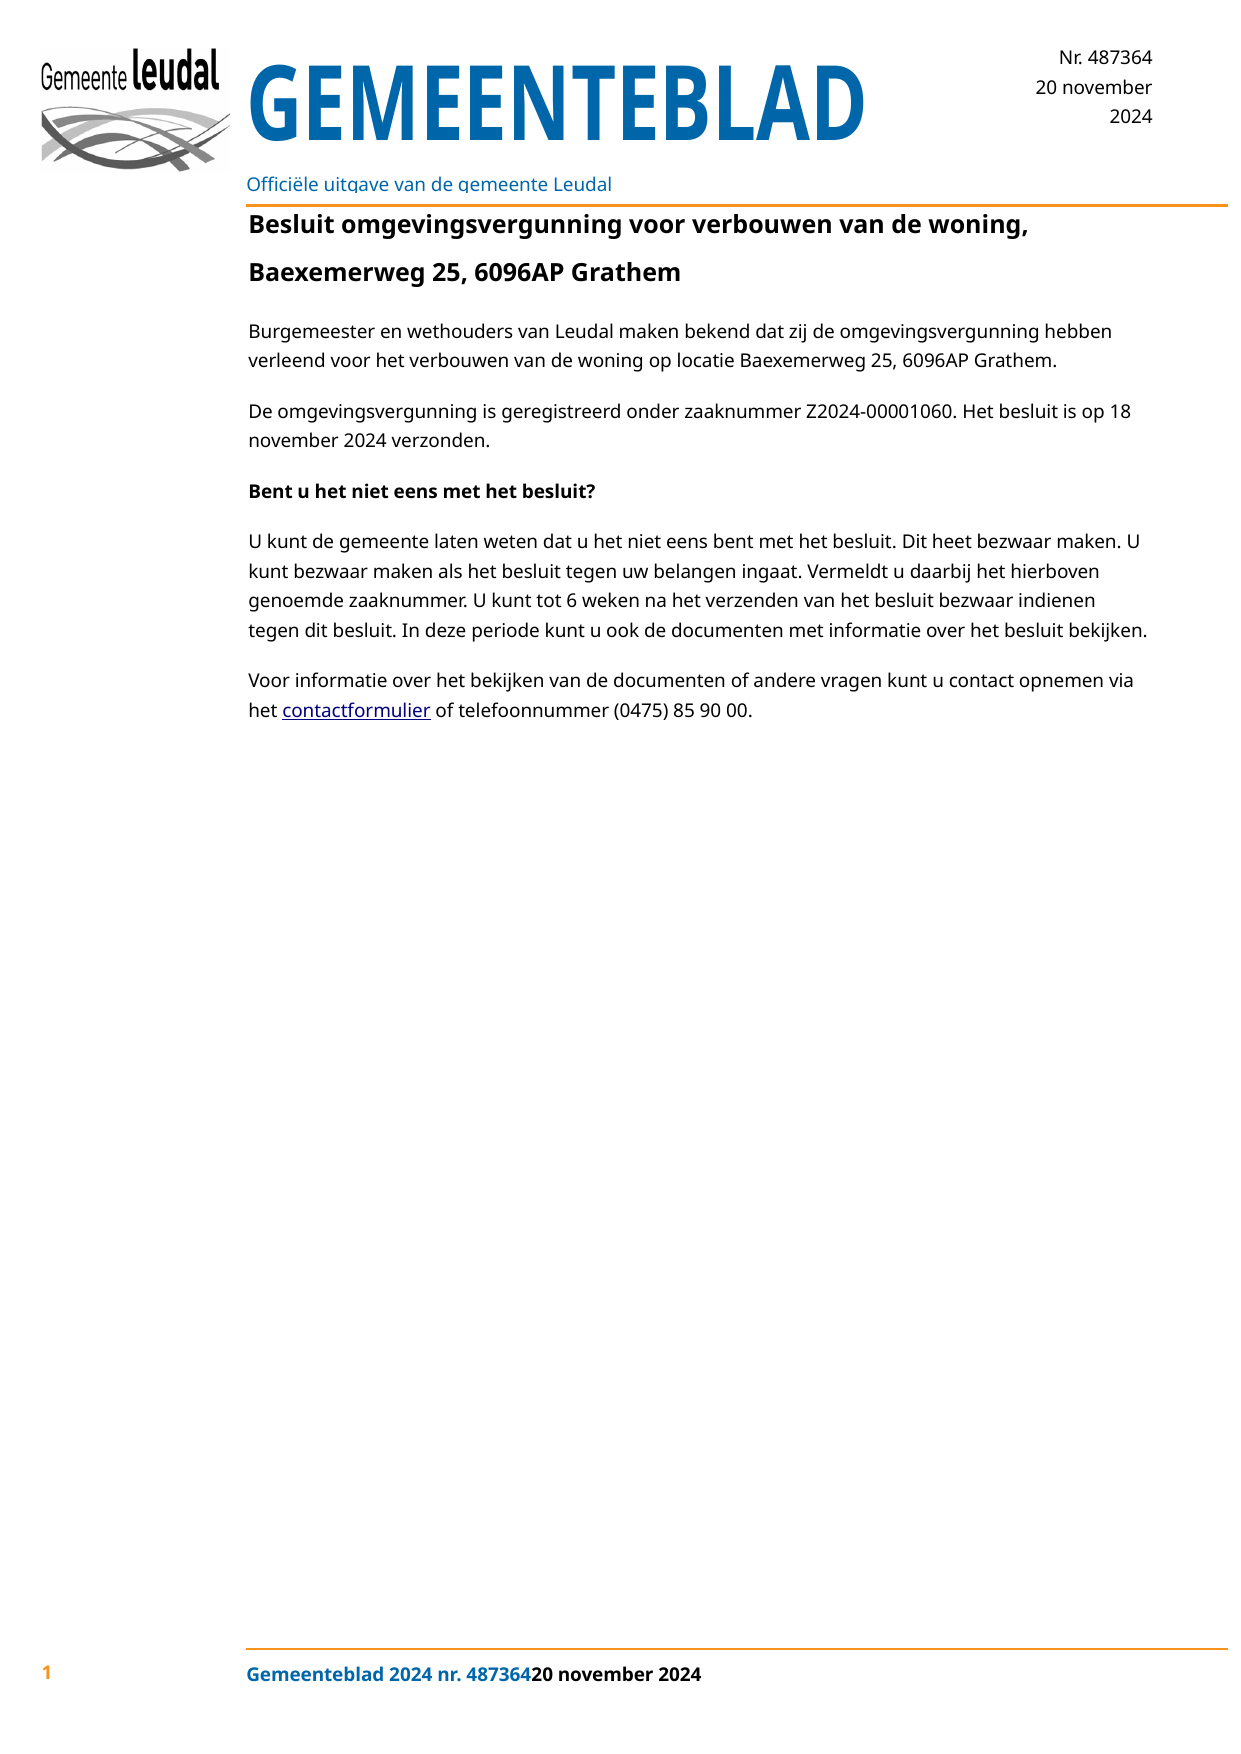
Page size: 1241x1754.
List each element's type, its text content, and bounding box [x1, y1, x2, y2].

text Voor informatie over het bekijken van de documenten of andere vragen kunt u contact opnemen via het contactformulier of telefoonnummer (0475) 85 90 00. [248, 667, 1152, 723]
text Besluit omgevingsvergunning voor verbouwen van de woning, Baexemerweg 25, 6096AP Grathem [248, 207, 1152, 288]
text Burgemeester en wethouders van Leudal maken bekend dat zij de omgevingsvergunning hebben verleend voor het verbouwen van de woning op locatie Baexemerweg 25, 6096AP Grathem. [248, 318, 1152, 373]
picture [41, 47, 231, 172]
text U kunt de gemeente laten weten dat u het niet eens bent met het besluit. Dit heet bezwaar maken. U kunt bezwaar maken als het besluit tegen uw belangen ingaat. Vermeldt u daarbij het hierboven genoemde zaaknummer. U kunt tot 6 weken na het verzenden van het besluit bezwaar indienen tegen dit besluit. In deze periode kunt u ook de documenten met informatie over het besluit bekijken. [248, 528, 1152, 643]
text De omgevingsvergunning is geregistreerd onder zaaknummer Z2024-00001060. Het besluit is op 18 november 2024 verzonden. [248, 398, 1152, 453]
text Bent u het niet eens met het besluit? [248, 478, 1152, 504]
